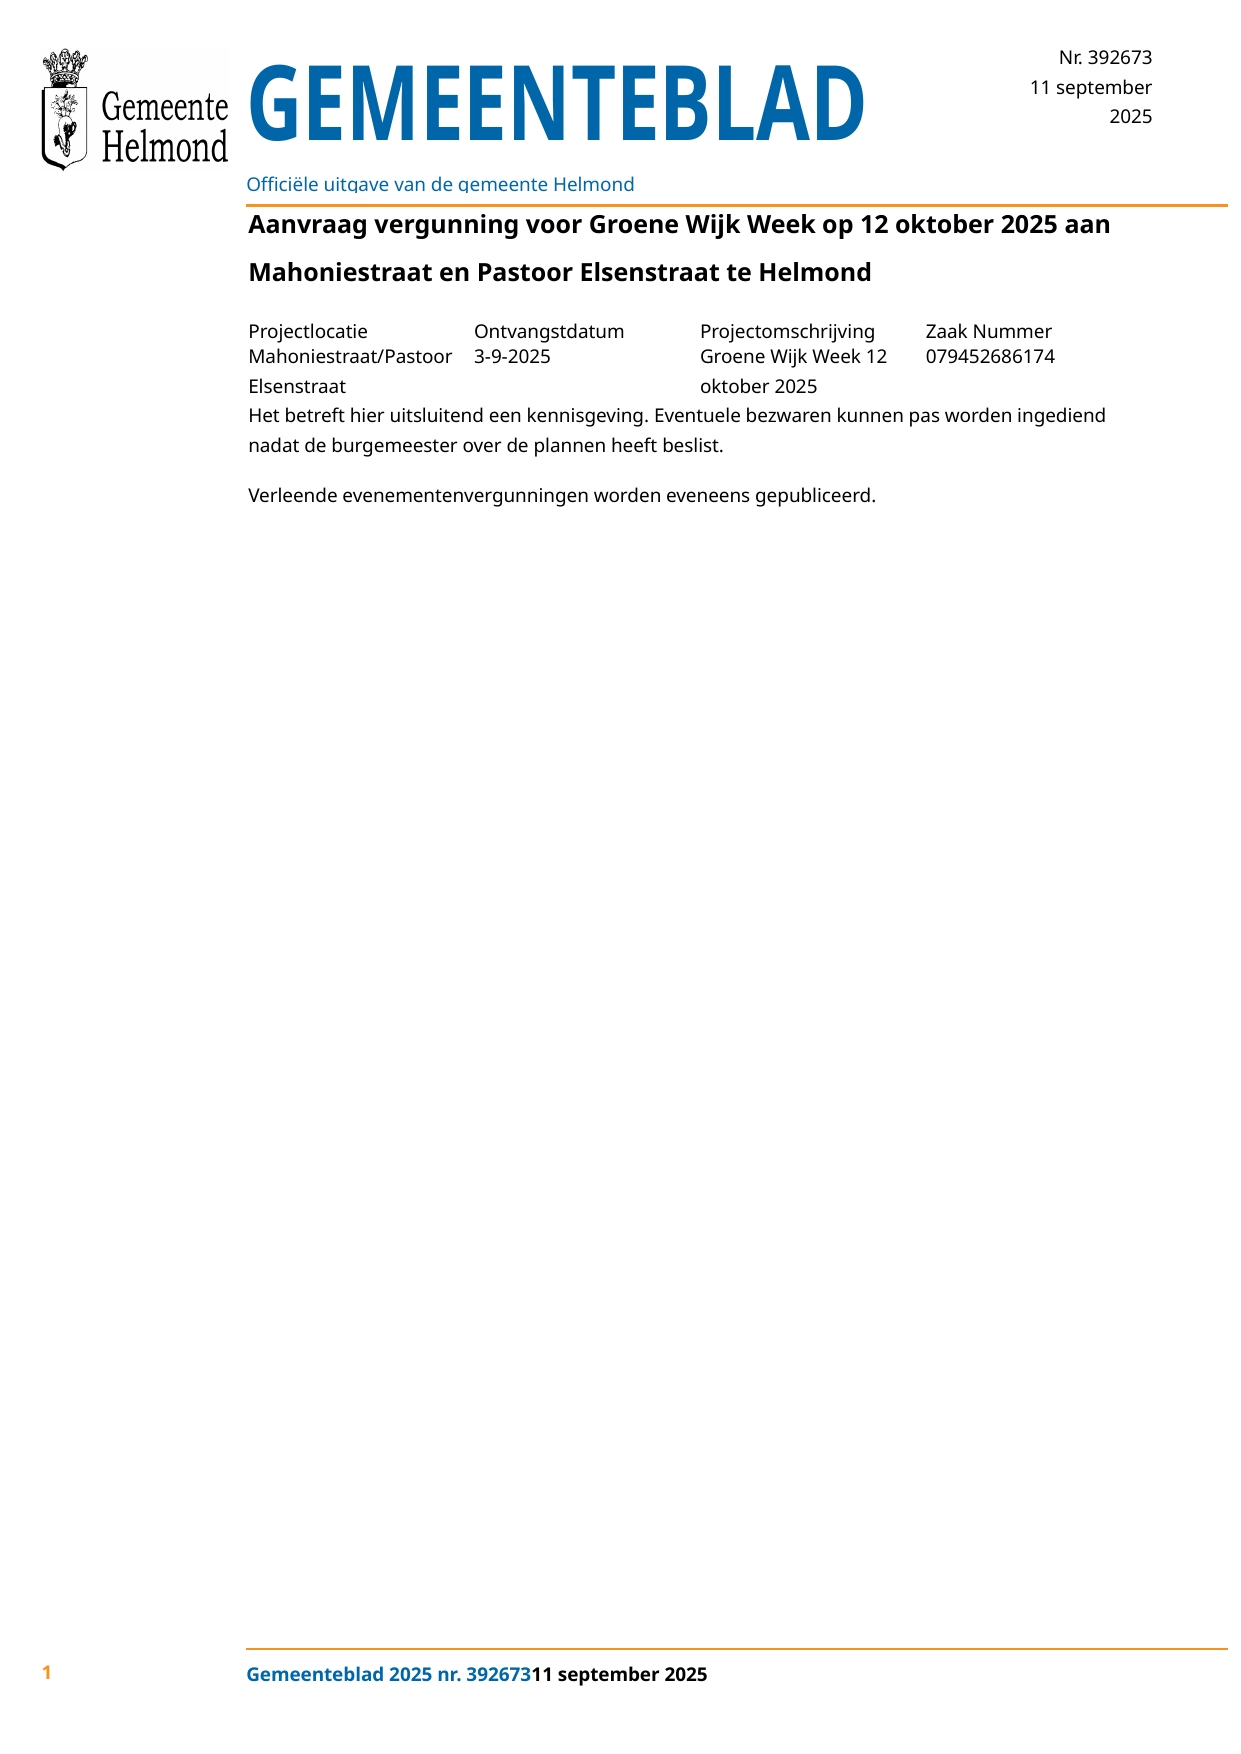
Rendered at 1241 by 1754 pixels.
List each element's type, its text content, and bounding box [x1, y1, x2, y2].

table_header Projectlocatie [248, 318, 474, 344]
table_cell 3-9-2025 [474, 344, 700, 399]
table_cell 079452686174 [926, 344, 1152, 399]
text Verleende evenementenvergunningen worden eveneens gepubliceerd. [248, 482, 1152, 508]
table_cell Mahoniestraat/Pastoor Elsenstraat [248, 344, 474, 399]
picture [41, 47, 231, 172]
text Het betreft hier uitsluitend een kennisgeving. Eventuele bezwaren kunnen pas worden ingediend nadat de burgemeester over de plannen heeft beslist. [248, 402, 1152, 458]
table_cell Groene Wijk Week 12 oktober 2025 [700, 344, 926, 399]
text Aanvraag vergunning voor Groene Wijk Week op 12 oktober 2025 aan Mahoniestraat en Pastoor Elsenstraat te Helmond [248, 207, 1152, 288]
table_header Ontvangstdatum [474, 318, 700, 344]
table_header Zaak Nummer [926, 318, 1152, 344]
table_header Projectomschrijving [700, 318, 926, 344]
